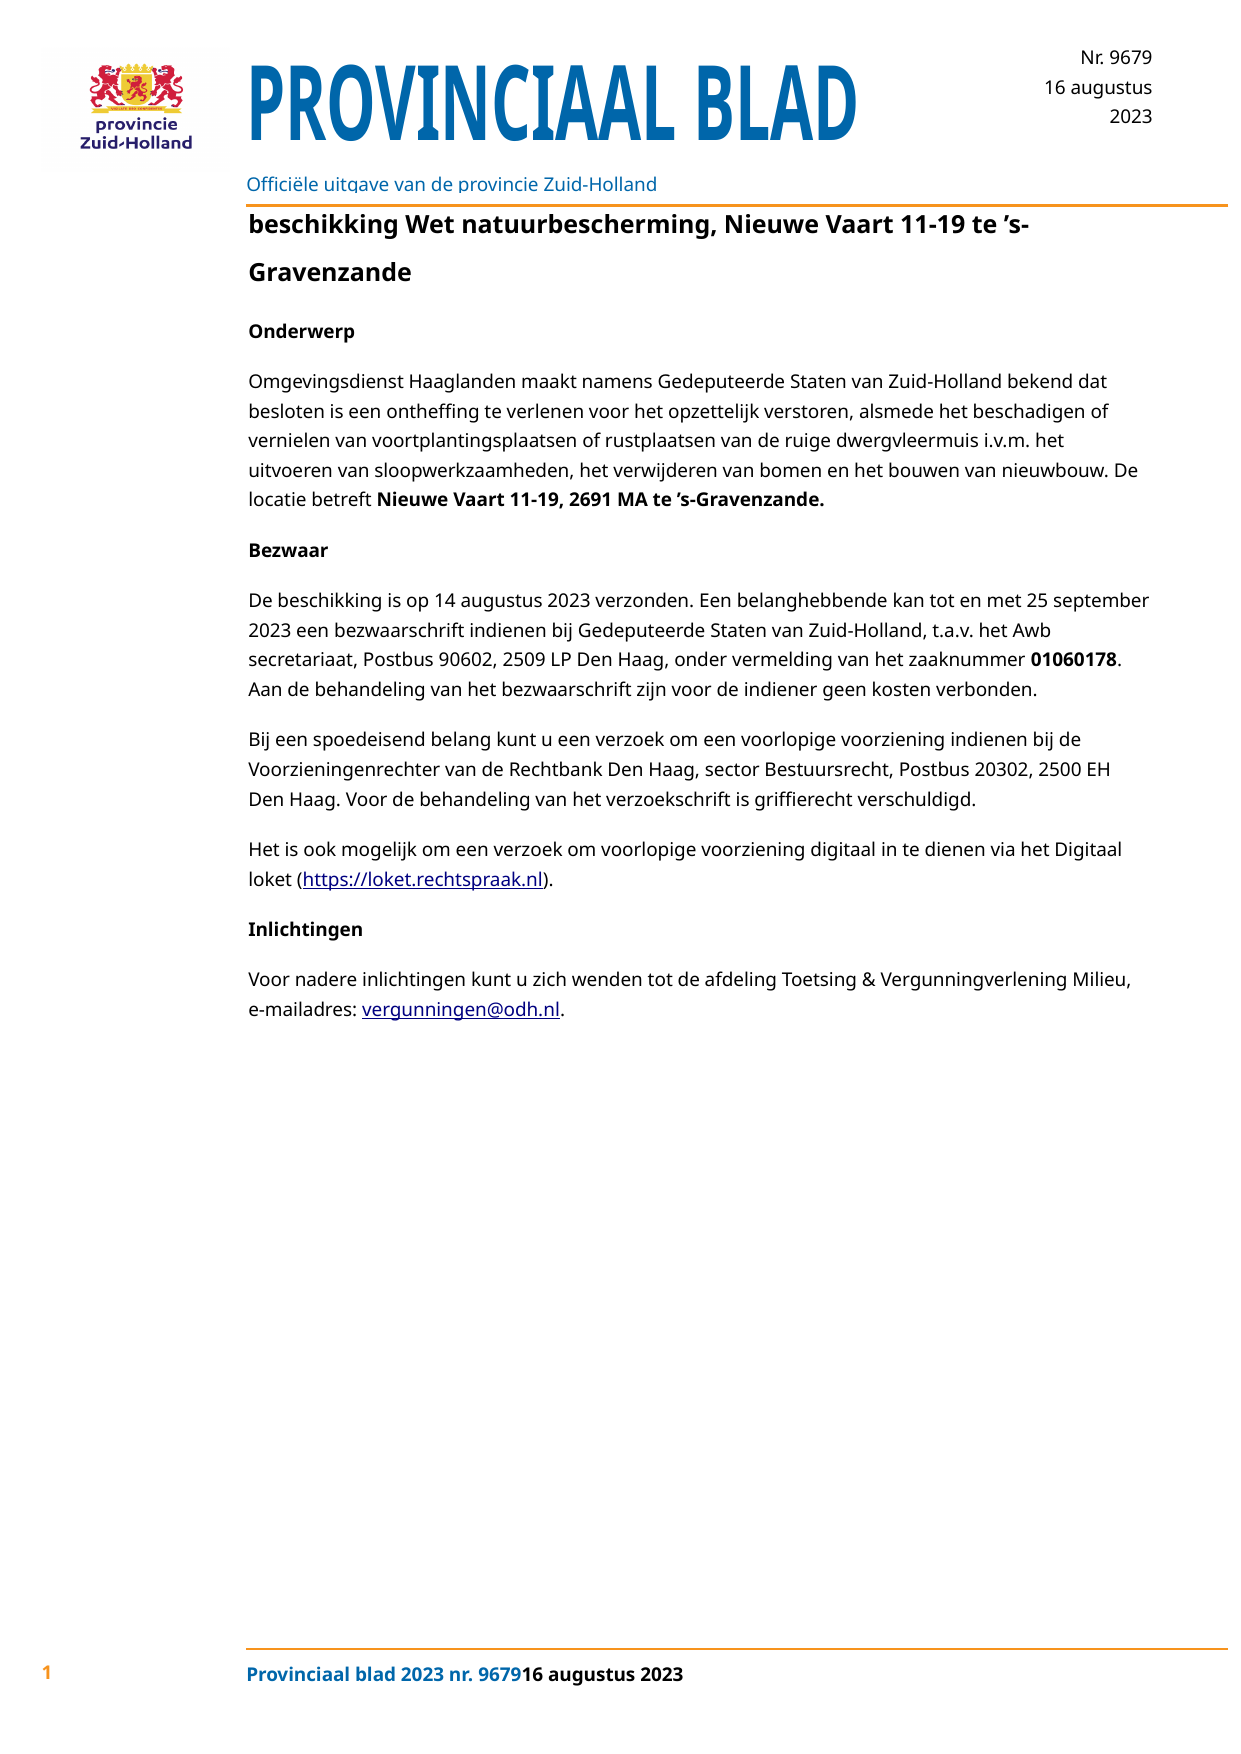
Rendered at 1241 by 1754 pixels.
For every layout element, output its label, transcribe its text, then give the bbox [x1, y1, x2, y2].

text beschikking Wet natuurbescherming, Nieuwe Vaart 11-19 te ’s-Gravenzande [248, 207, 1152, 288]
text Bezwaar [248, 537, 1152, 563]
picture [41, 47, 231, 172]
text Voor nadere inlichtingen kunt u zich wenden tot de afdeling Toetsing & Vergunningverlening Milieu, e-mailadres: vergunningen@odh.nl. [248, 967, 1152, 1022]
text Omgevingsdienst Haaglanden maakt namens Gedeputeerde Staten van Zuid-Holland bekend dat besloten is een ontheffing te verlenen voor het opzettelijk verstoren, alsmede het beschadigen of vernielen van voortplantingsplaatsen of rustplaatsen van de ruige dwergvleermuis i.v.m. het uitvoeren van sloopwerkzaamheden, het verwijderen van bomen en het bouwen van nieuwbouw. De locatie betreft Nieuwe Vaart 11-19, 2691 MA te ’s-Gravenzande. [248, 368, 1152, 512]
text Onderwerp [248, 318, 1152, 344]
text Inlichtingen [248, 916, 1152, 942]
text Bij een spoedeisend belang kunt u een verzoek om een voorlopige voorziening indienen bij de Voorzieningenrechter van de Rechtbank Den Haag, sector Bestuursrecht, Postbus 20302, 2500 EH Den Haag. Voor de behandeling van het verzoekschrift is griffierecht verschuldigd. [248, 727, 1152, 812]
text Het is ook mogelijk om een verzoek om voorlopige voorziening digitaal in te dienen via het Digitaal loket (https://loket.rechtspraak.nl). [248, 836, 1152, 892]
text De beschikking is op 14 augustus 2023 verzonden. Een belanghebbende kan tot en met 25 september 2023 een bezwaarschrift indienen bij Gedeputeerde Staten van Zuid-Holland, t.a.v. het Awb secretariaat, Postbus 90602, 2509 LP Den Haag, onder vermelding van het zaaknummer 01060178. Aan de behandeling van het bezwaarschrift zijn voor de indiener geen kosten verbonden. [248, 587, 1152, 702]
